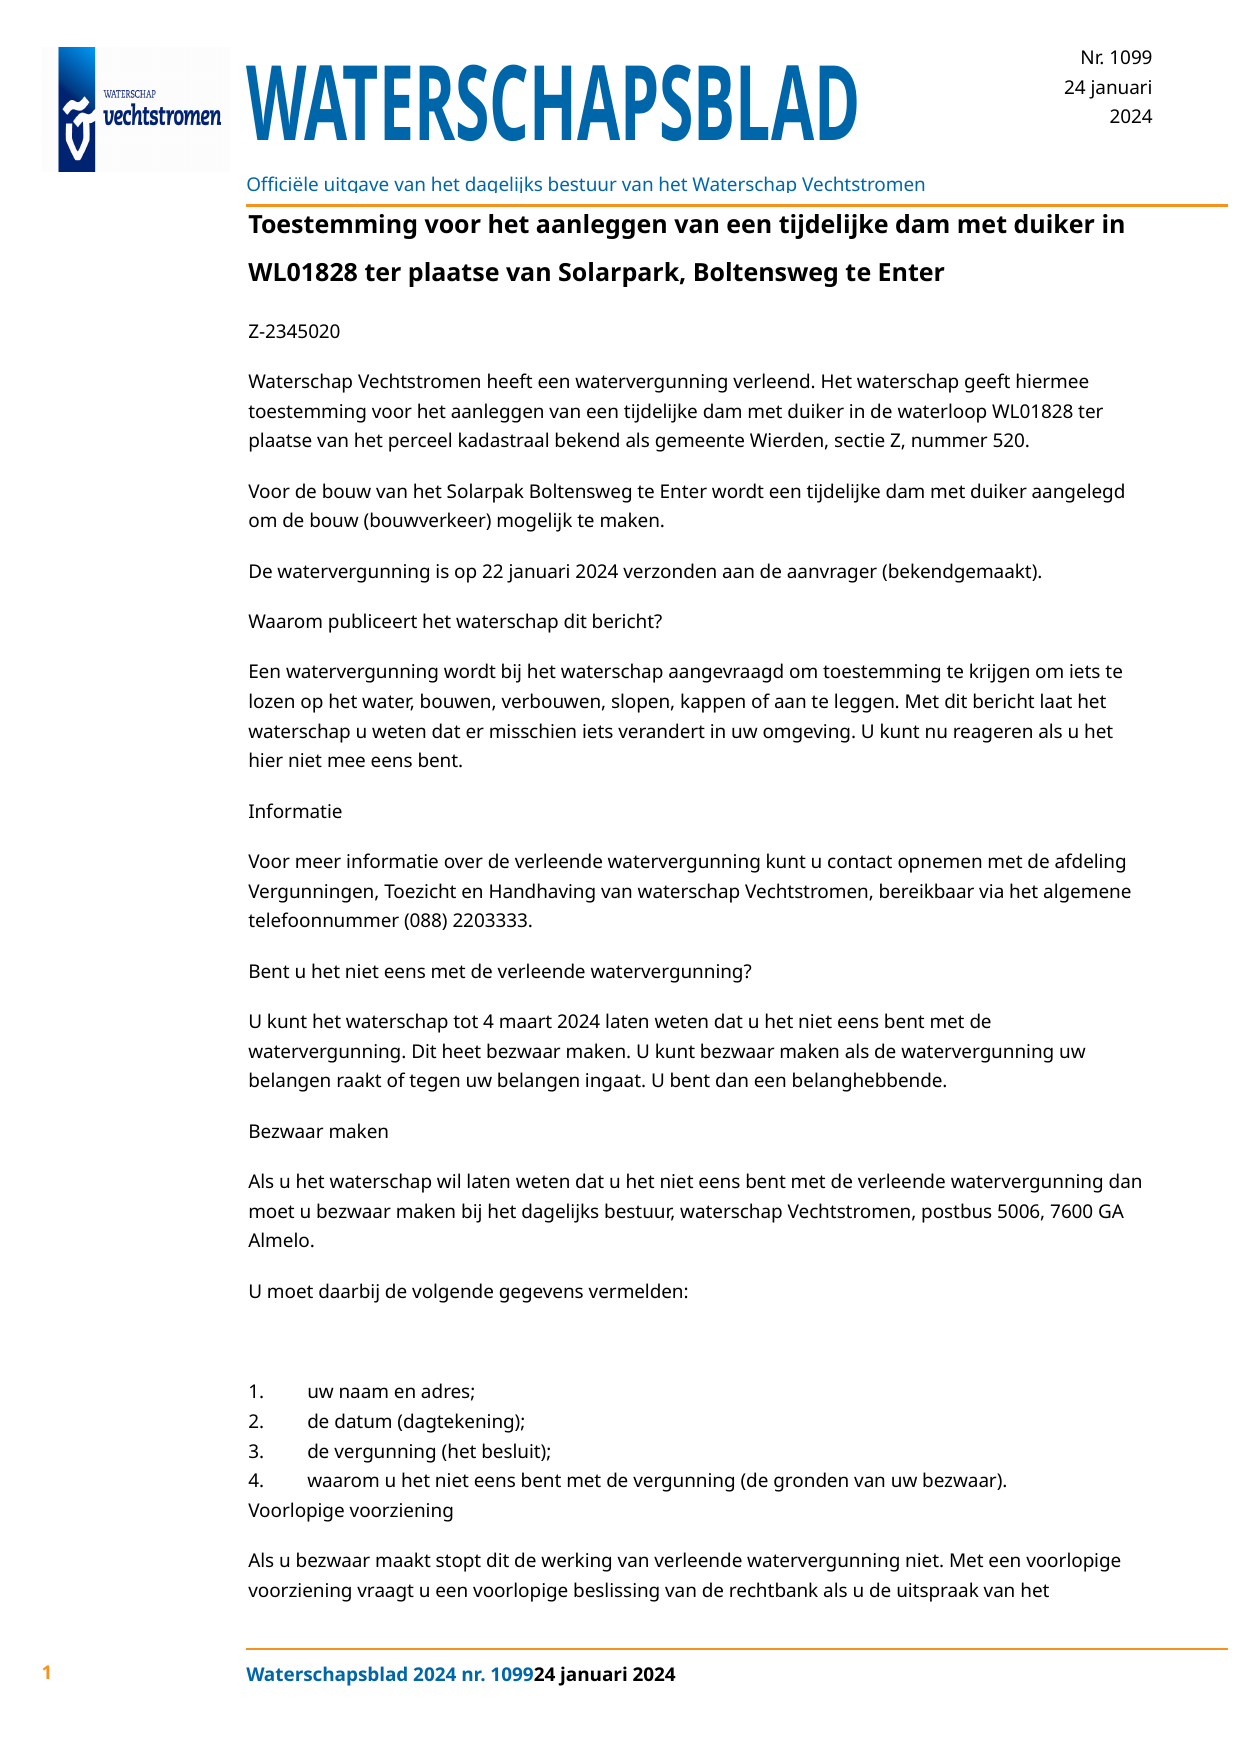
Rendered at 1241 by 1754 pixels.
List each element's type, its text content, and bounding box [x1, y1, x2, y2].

text Voorlopige voorziening [248, 1497, 1152, 1523]
text U kunt het waterschap tot 4 maart 2024 laten weten dat u het niet eens bent met de watervergunning. Dit heet bezwaar maken. U kunt bezwaar maken als de watervergunning uw belangen raakt of tegen uw belangen ingaat. U bent dan een belanghebbende. [248, 1008, 1152, 1093]
list de datum (dagtekening); [248, 1408, 1152, 1434]
list uw naam en adres; [248, 1379, 1152, 1404]
text Voor meer informatie over de verleende watervergunning kunt u contact opnemen met de afdeling Vergunningen, Toezicht en Handhaving van waterschap Vechtstromen, bereikbaar via het algemene telefoonnummer (088) 2203333. [248, 848, 1152, 933]
text Bezwaar maken [248, 1118, 1152, 1144]
text Waarom publiceert het waterschap dit bericht? [248, 608, 1152, 634]
text De watervergunning is op 22 januari 2024 verzonden aan de aanvrager (bekendgemaakt). [248, 558, 1152, 584]
text Z-2345020 [248, 318, 1152, 344]
text U moet daarbij de volgende gegevens vermelden: [248, 1278, 1152, 1304]
text Een watervergunning wordt bij het waterschap aangevraagd om toestemming te krijgen om iets te lozen op het water, bouwen, verbouwen, slopen, kappen of aan te leggen. Met dit bericht laat het waterschap u weten dat er misschien iets verandert in uw omgeving. U kunt nu reageren als u het hier niet mee eens bent. [248, 659, 1152, 773]
list de vergunning (het besluit); [248, 1438, 1152, 1464]
text Als u het waterschap wil laten weten dat u het niet eens bent met de verleende watervergunning dan moet u bezwaar maken bij het dagelijks bestuur, waterschap Vechtstromen, postbus 5006, 7600 GA Almelo. [248, 1168, 1152, 1253]
text Als u bezwaar maakt stopt dit de werking van verleende watervergunning niet. Met een voorlopige voorziening vraagt u een voorlopige beslissing van de rechtbank als u de uitspraak van het [248, 1547, 1152, 1603]
text Waterschap Vechtstromen heeft een watervergunning verleend. Het waterschap geeft hiermee toestemming voor het aanleggen van een tijdelijke dam met duiker in de waterloop WL01828 ter plaatse van het perceel kadastraal bekend als gemeente Wierden, sectie Z, nummer 520. [248, 368, 1152, 453]
picture [41, 47, 231, 172]
text Toestemming voor het aanleggen van een tijdelijke dam met duiker in WL01828 ter plaatse van Solarpark, Boltensweg te Enter [248, 207, 1152, 288]
text Bent u het niet eens met de verleende watervergunning? [248, 958, 1152, 984]
text Informatie [248, 798, 1152, 824]
text Voor de bouw van het Solarpak Boltensweg te Enter wordt een tijdelijke dam met duiker aangelegd om de bouw (bouwverkeer) mogelijk te maken. [248, 478, 1152, 533]
list waarom u het niet eens bent met de vergunning (de gronden van uw bezwaar). [248, 1467, 1152, 1493]
